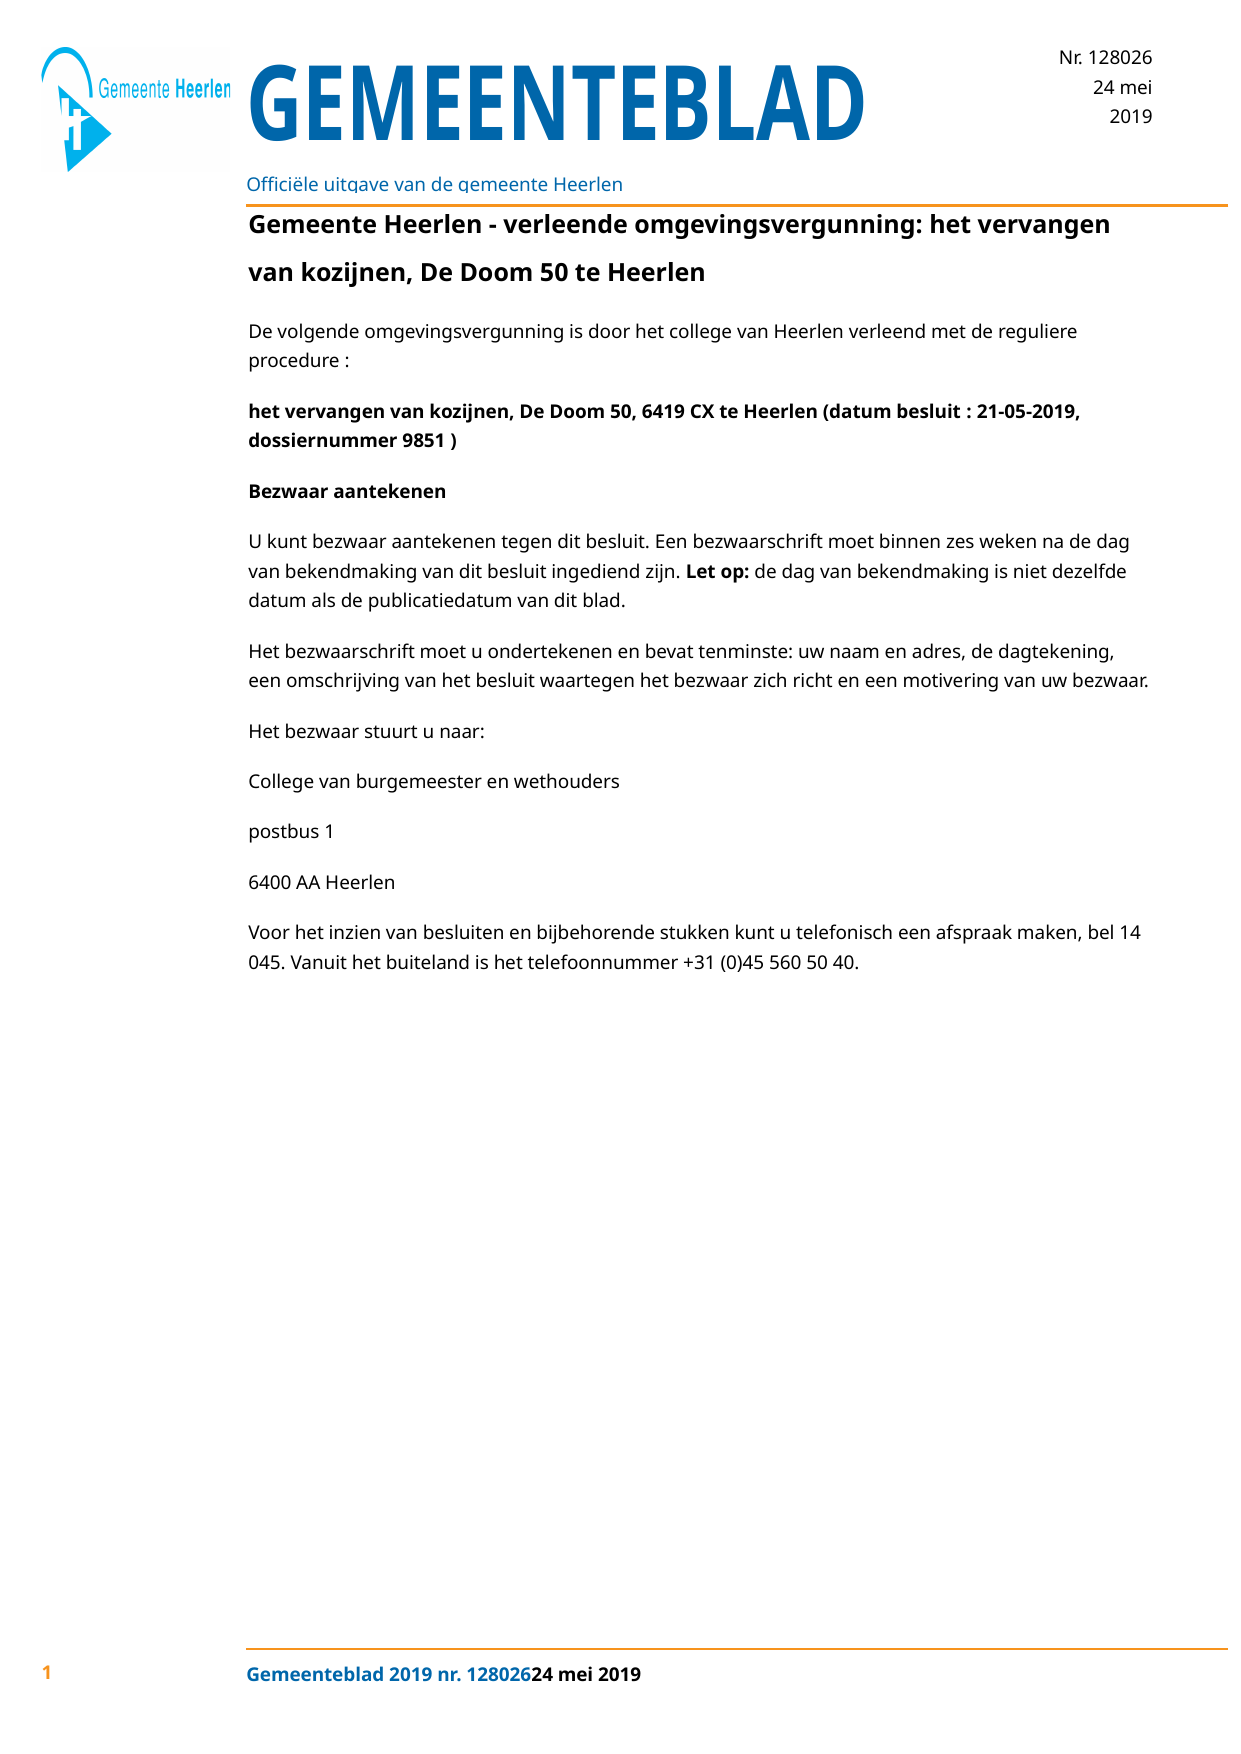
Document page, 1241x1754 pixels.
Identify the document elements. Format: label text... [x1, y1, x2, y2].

picture [41, 47, 58, 70]
text Gemeente Heerlen - verleende omgevingsvergunning: het vervangen van kozijnen, De Doom 50 te Heerlen [248, 207, 1152, 288]
text het vervangen van kozijnen, De Doom 50, 6419 CX te Heerlen (datum besluit : 21-05-2019, dossiernummer 9851 ) [248, 398, 1152, 453]
text postbus 1 [248, 819, 1152, 844]
text Voor het inzien van besluiten en bijbehorende stukken kunt u telefonisch een afspraak maken, bel 14 045. Vanuit het buiteland is het telefoonnummer +31 (0)45 560 50 40. [248, 919, 1152, 975]
picture [41, 47, 231, 172]
text 6400 AA Heerlen [248, 869, 1152, 895]
text De volgende omgevingsvergunning is door het college van Heerlen verleend met de reguliere procedure : [248, 318, 1152, 373]
text College van burgemeester en wethouders [248, 768, 1152, 794]
text U kunt bezwaar aantekenen tegen dit besluit. Een bezwaarschrift moet binnen zes weken na de dag van bekendmaking van dit besluit ingediend zijn. Let op: de dag van bekendmaking is niet dezelfde datum als de publicatiedatum van dit blad. [248, 528, 1152, 613]
text Het bezwaar stuurt u naar: [248, 718, 1152, 744]
text Bezwaar aantekenen [248, 478, 1152, 504]
text Het bezwaarschrift moet u ondertekenen en bevat tenminste: uw naam en adres, de dagtekening, een omschrijving van het besluit waartegen het bezwaar zich richt en een motivering van uw bezwaar. [248, 638, 1152, 693]
